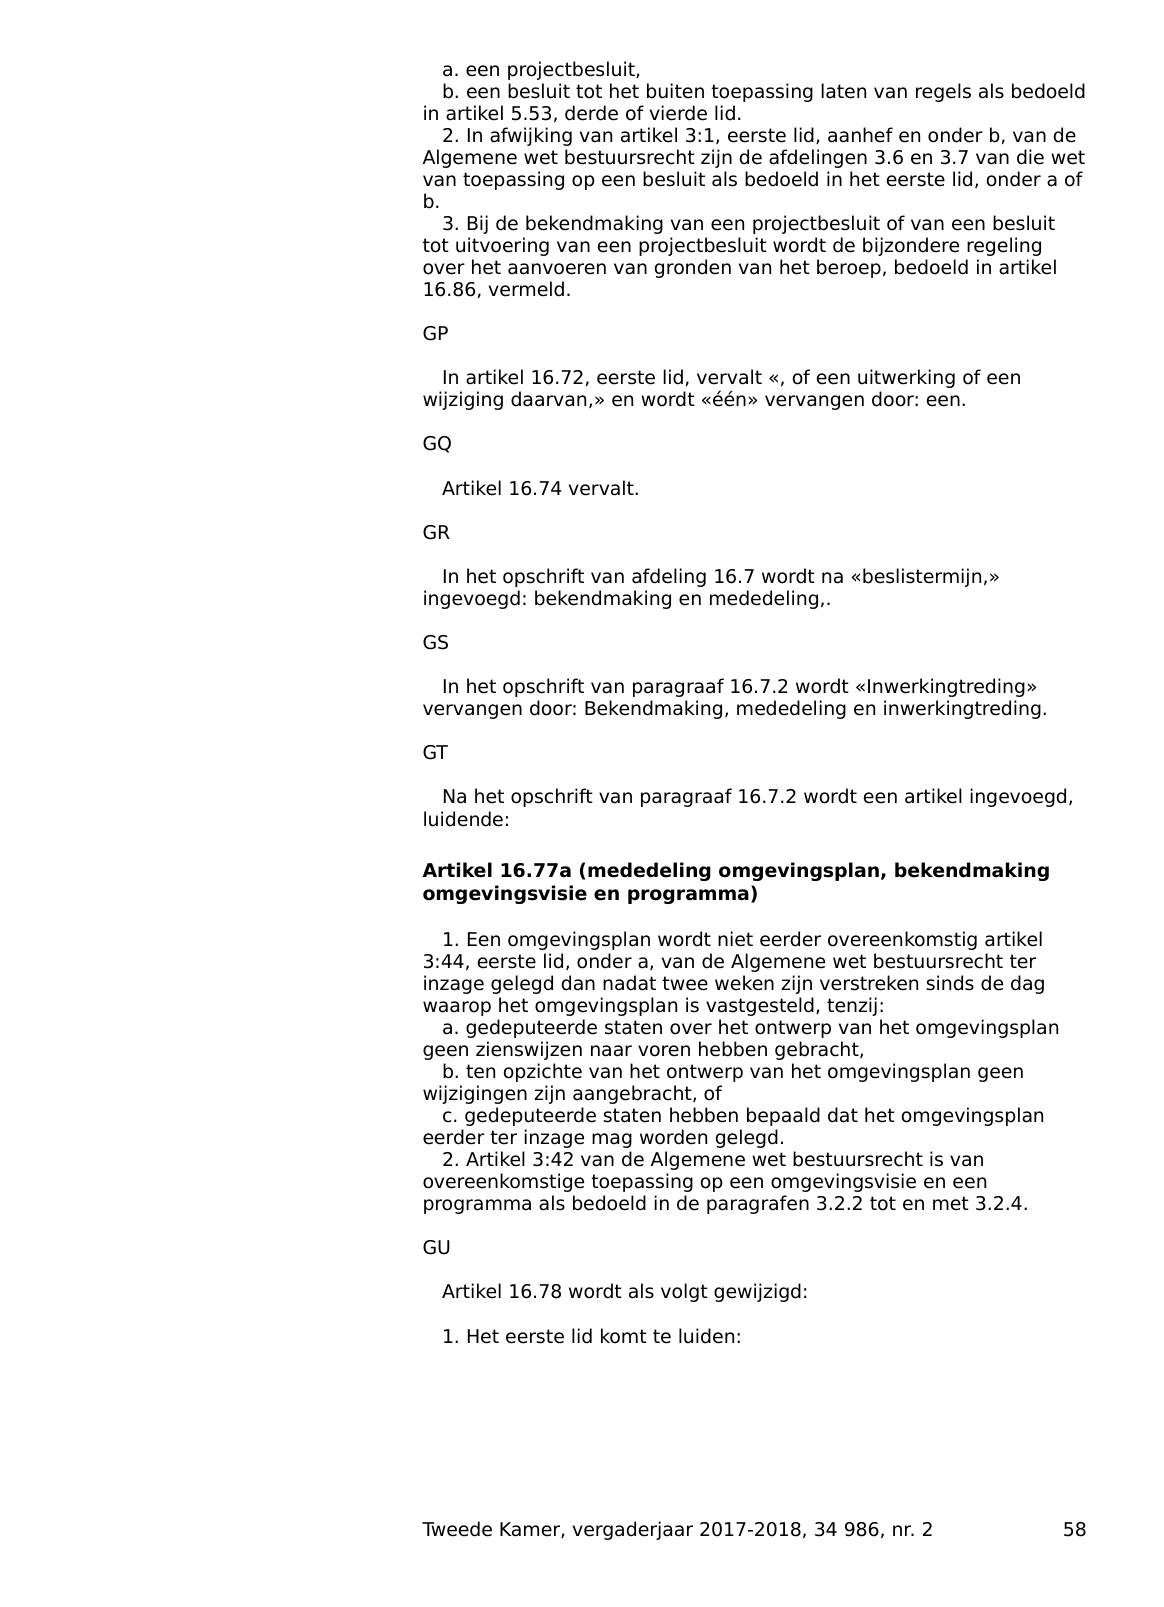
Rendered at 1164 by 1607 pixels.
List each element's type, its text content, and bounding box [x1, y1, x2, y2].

text GU [422, 1237, 1087, 1259]
text 1. Het eerste lid komt te luiden: [422, 1326, 1087, 1348]
text a. gedeputeerde staten over het ontwerp van het omgevingsplan geen zienswijzen naar voren hebben gebracht, [422, 1017, 1087, 1061]
text GT [422, 742, 1087, 764]
text 2. In afwijking van artikel 3:1, eerste lid, aanhef en onder b, van de Algemene wet bestuursrecht zijn de afdelingen 3.6 en 3.7 van die wet van toepassing op een besluit als bedoeld in het eerste lid, onder a of b. [422, 125, 1087, 213]
text 3. Bij de bekendmaking van een projectbesluit of van een besluit tot uitvoering van een projectbesluit wordt de bijzondere regeling over het aanvoeren van gronden van het beroep, bedoeld in artikel 16.86, vermeld. [422, 213, 1087, 301]
text 2. Artikel 3:42 van de Algemene wet bestuursrecht is van overeenkomstige toepassing op een omgevingsvisie en een programma als bedoeld in de paragrafen 3.2.2 tot en met 3.2.4. [422, 1149, 1087, 1215]
text 1. Een omgevingsplan wordt niet eerder overeenkomstig artikel 3:44, eerste lid, onder a, van de Algemene wet bestuursrecht ter inzage gelegd dan nadat twee weken zijn verstreken sinds de dag waarop het omgevingsplan is vastgesteld, tenzij: [422, 929, 1087, 1017]
text b. een besluit tot het buiten toepassing laten van regels als bedoeld in artikel 5.53, derde of vierde lid. [422, 81, 1087, 125]
text In het opschrift van paragraaf 16.7.2 wordt «Inwerkingtreding» vervangen door: Bekendmaking, mededeling en inwerkingtreding. [422, 676, 1087, 720]
subtitle Artikel 16.77a (mededeling omgevingsplan, bekendmaking omgevingsvisie en programma) [422, 860, 1087, 904]
text GR [422, 522, 1087, 544]
text GQ [422, 433, 1087, 455]
text GP [422, 323, 1087, 345]
text Artikel 16.78 wordt als volgt gewijzigd: [422, 1281, 1087, 1303]
text a. een projectbesluit, [422, 59, 1087, 81]
text In het opschrift van afdeling 16.7 wordt na «beslistermijn,» ingevoegd: bekendmaking en mededeling,. [422, 566, 1087, 610]
text b. ten opzichte van het ontwerp van het omgevingsplan geen wijzigingen zijn aangebracht, of [422, 1061, 1087, 1105]
text GS [422, 632, 1087, 654]
text Artikel 16.74 vervalt. [422, 477, 1087, 499]
text c. gedeputeerde staten hebben bepaald dat het omgevingsplan eerder ter inzage mag worden gelegd. [422, 1105, 1087, 1149]
text In artikel 16.72, eerste lid, vervalt «, of een uitwerking of een wijziging daarvan,» en wordt «één» vervangen door: een. [422, 367, 1087, 411]
text Na het opschrift van paragraaf 16.7.2 wordt een artikel ingevoegd, luidende: [422, 786, 1087, 830]
